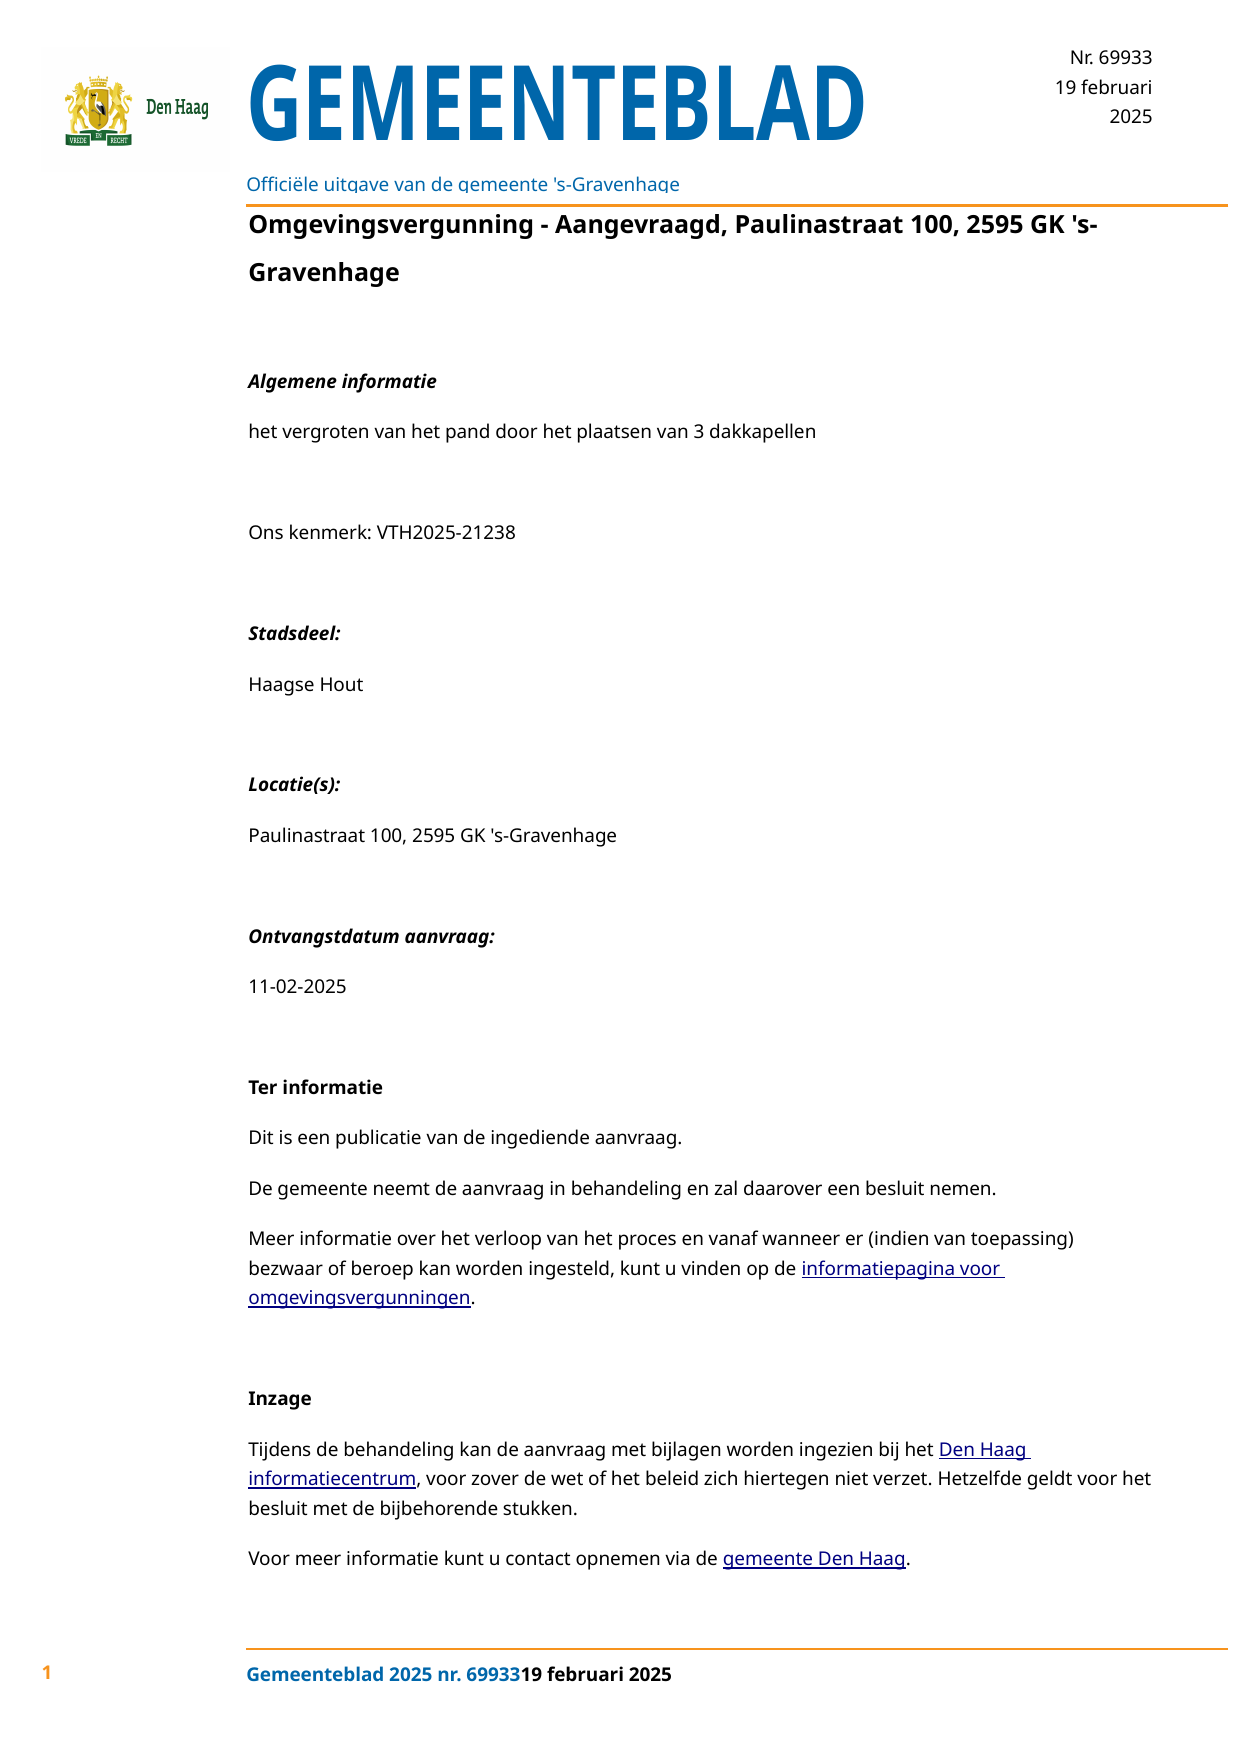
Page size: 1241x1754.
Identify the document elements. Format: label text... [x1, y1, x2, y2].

text Ter informatie [248, 1074, 1152, 1100]
text De gemeente neemt de aanvraag in behandeling en zal daarover een besluit nemen. [248, 1175, 1152, 1201]
text Algemene informatie [248, 368, 1152, 394]
text Dit is een publicatie van de ingediende aanvraag. [248, 1124, 1152, 1150]
text Inzage [248, 1385, 1152, 1411]
text het vergroten van het pand door het plaatsen van 3 dakkapellen [248, 419, 1152, 444]
text Omgevingsvergunning - Aangevraagd, Paulinastraat 100, 2595 GK 's-Gravenhage [248, 207, 1152, 288]
text Meer informatie over het verloop van het proces en vanaf wanneer er (indien van toepassing) bezwaar of beroep kan worden ingesteld, kunt u vinden op de informatiepagina voor omgevingsvergunningen. [248, 1225, 1152, 1310]
text Haagse Hout [248, 671, 1152, 697]
text Locatie(s): [248, 772, 1152, 797]
text Ons kenmerk: VTH2025-21238 [248, 519, 1152, 545]
picture [41, 47, 231, 172]
text 11-02-2025 [248, 973, 1152, 999]
text Ontvangstdatum aanvraag: [248, 923, 1152, 949]
text Voor meer informatie kunt u contact opnemen via de gemeente Den Haag. [248, 1545, 1152, 1571]
text Tijdens de behandeling kan de aanvraag met bijlagen worden ingezien bij het Den Haag informatiecentrum, voor zover de wet of het beleid zich hiertegen niet verzet. Hetzelfde geldt voor het besluit met de bijbehorende stukken. [248, 1436, 1152, 1521]
text Stadsdeel: [248, 620, 1152, 646]
text Paulinastraat 100, 2595 GK 's-Gravenhage [248, 822, 1152, 848]
